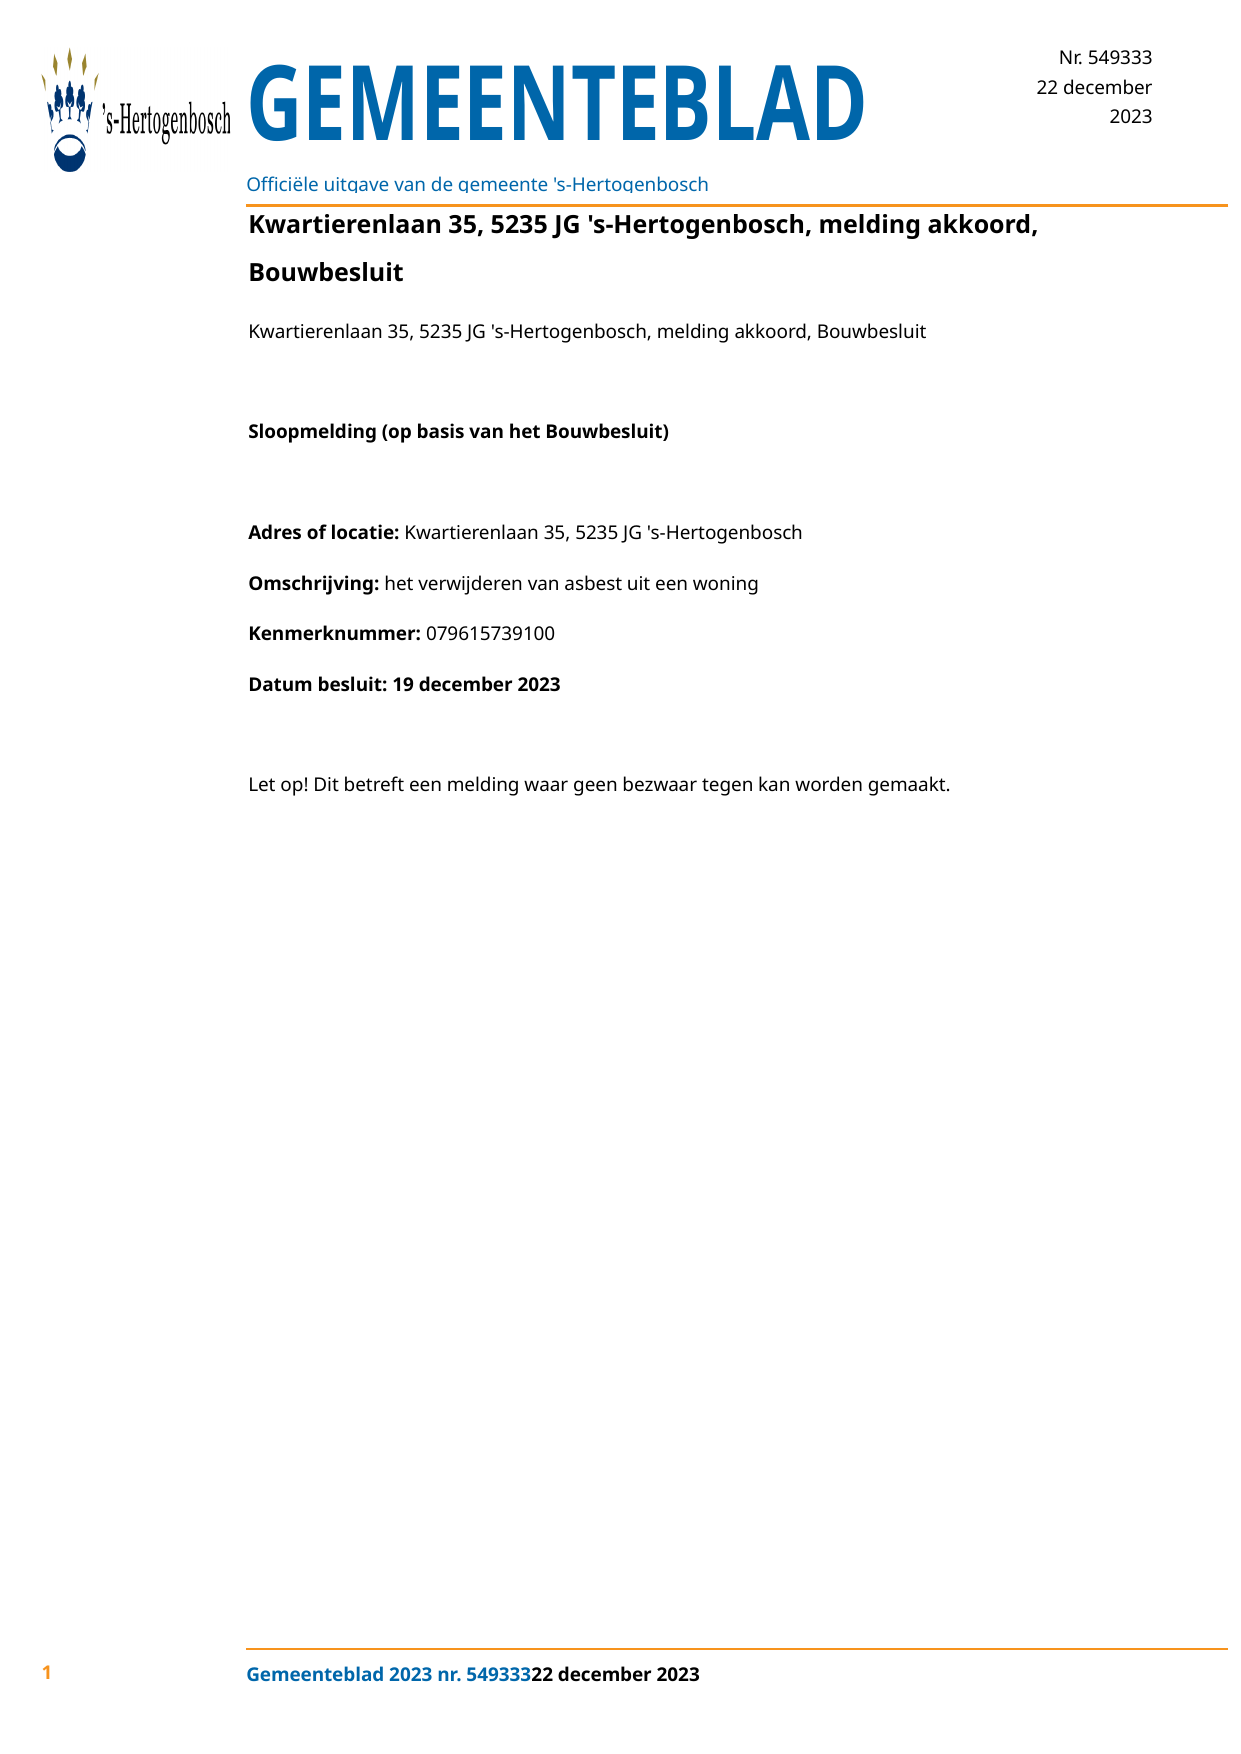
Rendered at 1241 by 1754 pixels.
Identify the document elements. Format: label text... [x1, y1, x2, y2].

text Datum besluit: 19 december 2023 [248, 671, 1152, 697]
text Adres of locatie: Kwartierenlaan 35, 5235 JG 's-Hertogenbosch [248, 519, 1152, 545]
text Kenmerknummer: 079615739100 [248, 620, 1152, 646]
text Kwartierenlaan 35, 5235 JG 's-Hertogenbosch, melding akkoord, Bouwbesluit [248, 207, 1152, 288]
text Omschrijving: het verwijderen van asbest uit een woning [248, 570, 1152, 596]
picture [41, 47, 231, 172]
text Kwartierenlaan 35, 5235 JG 's-Hertogenbosch, melding akkoord, Bouwbesluit [248, 318, 1152, 344]
text Let op! Dit betreft een melding waar geen bezwaar tegen kan worden gemaakt. [248, 772, 1152, 797]
text Sloopmelding (op basis van het Bouwbesluit) [248, 419, 1152, 444]
